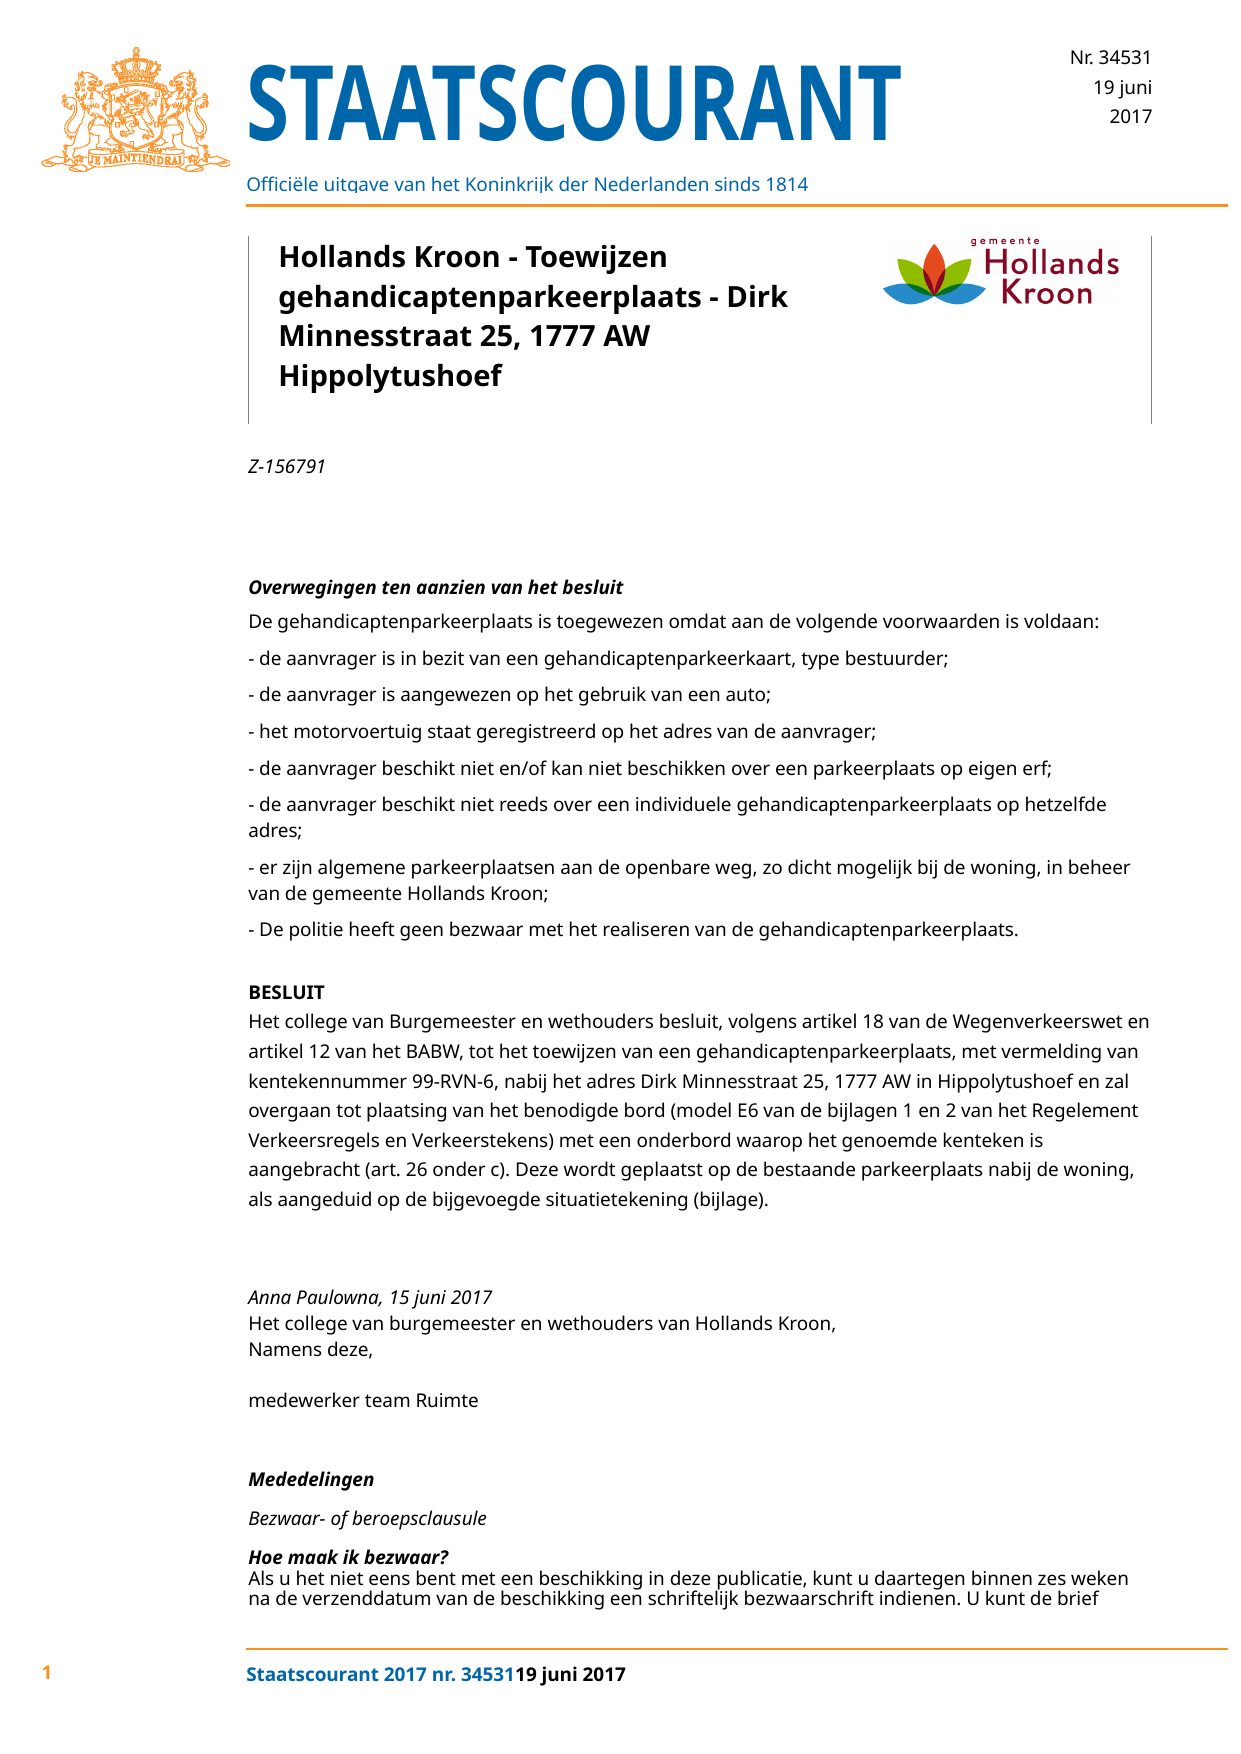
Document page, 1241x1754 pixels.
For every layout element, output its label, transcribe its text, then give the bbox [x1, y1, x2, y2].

text Het college van Burgemeester en wethouders besluit, volgens artikel 18 van de Wegenverkeerswet en artikel 12 van het BABW, tot het toewijzen van een gehandicaptenparkeerplaats, met vermelding van kentekennummer 99-RVN-6, nabij het adres Dirk Minnesstraat 25, 1777 AW in Hippolytushoef en zal overgaan tot plaatsing van het benodigde bord (model E6 van de bijlagen 1 en 2 van het Regelement Verkeersregels en Verkeerstekens) met een onderbord waarop het genoemde kenteken is aangebracht (art. 26 onder c). Deze wordt geplaatst op de bestaande parkeerplaats nabij de woning, als aangeduid op de bijgevoegde situatietekening (bijlage). [248, 1009, 1152, 1212]
text - de aanvrager is in bezit van een gehandicaptenparkeerkaart, type bestuurder; [248, 645, 1152, 671]
text Hoe maak ik bezwaar? [248, 1544, 1152, 1570]
text Overwegingen ten aanzien van het besluit [248, 574, 1152, 600]
table_header [850, 236, 1151, 424]
text - de aanvrager is aangewezen op het gebruik van een auto; [248, 682, 1152, 707]
text - de aanvrager beschikt niet en/of kan niet beschikken over een parkeerplaats op eigen erf; [248, 755, 1152, 781]
picture [41, 47, 231, 172]
text BESLUIT [248, 979, 1152, 1005]
text Als u het niet eens bent met een beschikking in deze publicatie, kunt u daartegen binnen zes weken na de verzenddatum van de beschikking een schriftelijk bezwaarschrift indienen. U kunt de brief [248, 1570, 1152, 1609]
text Anna Paulowna, 15 juni 2017 [248, 1284, 1152, 1310]
text - de aanvrager beschikt niet reeds over een individuele gehandicaptenparkeerplaats op hetzelfde adres; [248, 792, 1152, 843]
picture [882, 236, 1119, 305]
text Z-156791 [248, 454, 1152, 479]
text - het motorvoertuig staat geregistreerd op het adres van de aanvrager; [248, 718, 1152, 744]
text medewerker team Ruimte [248, 1387, 1152, 1413]
text Mededelingen [248, 1466, 1152, 1492]
text - De politie heeft geen bezwaar met het realiseren van de gehandicaptenparkeerplaats. [248, 916, 1152, 942]
text Bezwaar- of beroepsclausule [248, 1505, 1152, 1531]
text Het college van burgemeester en wethouders van Hollands Kroon, [248, 1310, 1152, 1336]
table_header Hollands Kroon - Toewijzen gehandicaptenparkeerplaats - Dirk Minnesstraat 25, 1777 AW Hippolytushoef [249, 236, 850, 424]
text De gehandicaptenparkeerplaats is toegewezen omdat aan de volgende voorwaarden is voldaan: [248, 608, 1152, 634]
text Namens deze, [248, 1336, 1152, 1362]
text - er zijn algemene parkeerplaatsen aan de openbare weg, zo dicht mogelijk bij de woning, in beheer van de gemeente Hollands Kroon; [248, 854, 1152, 905]
